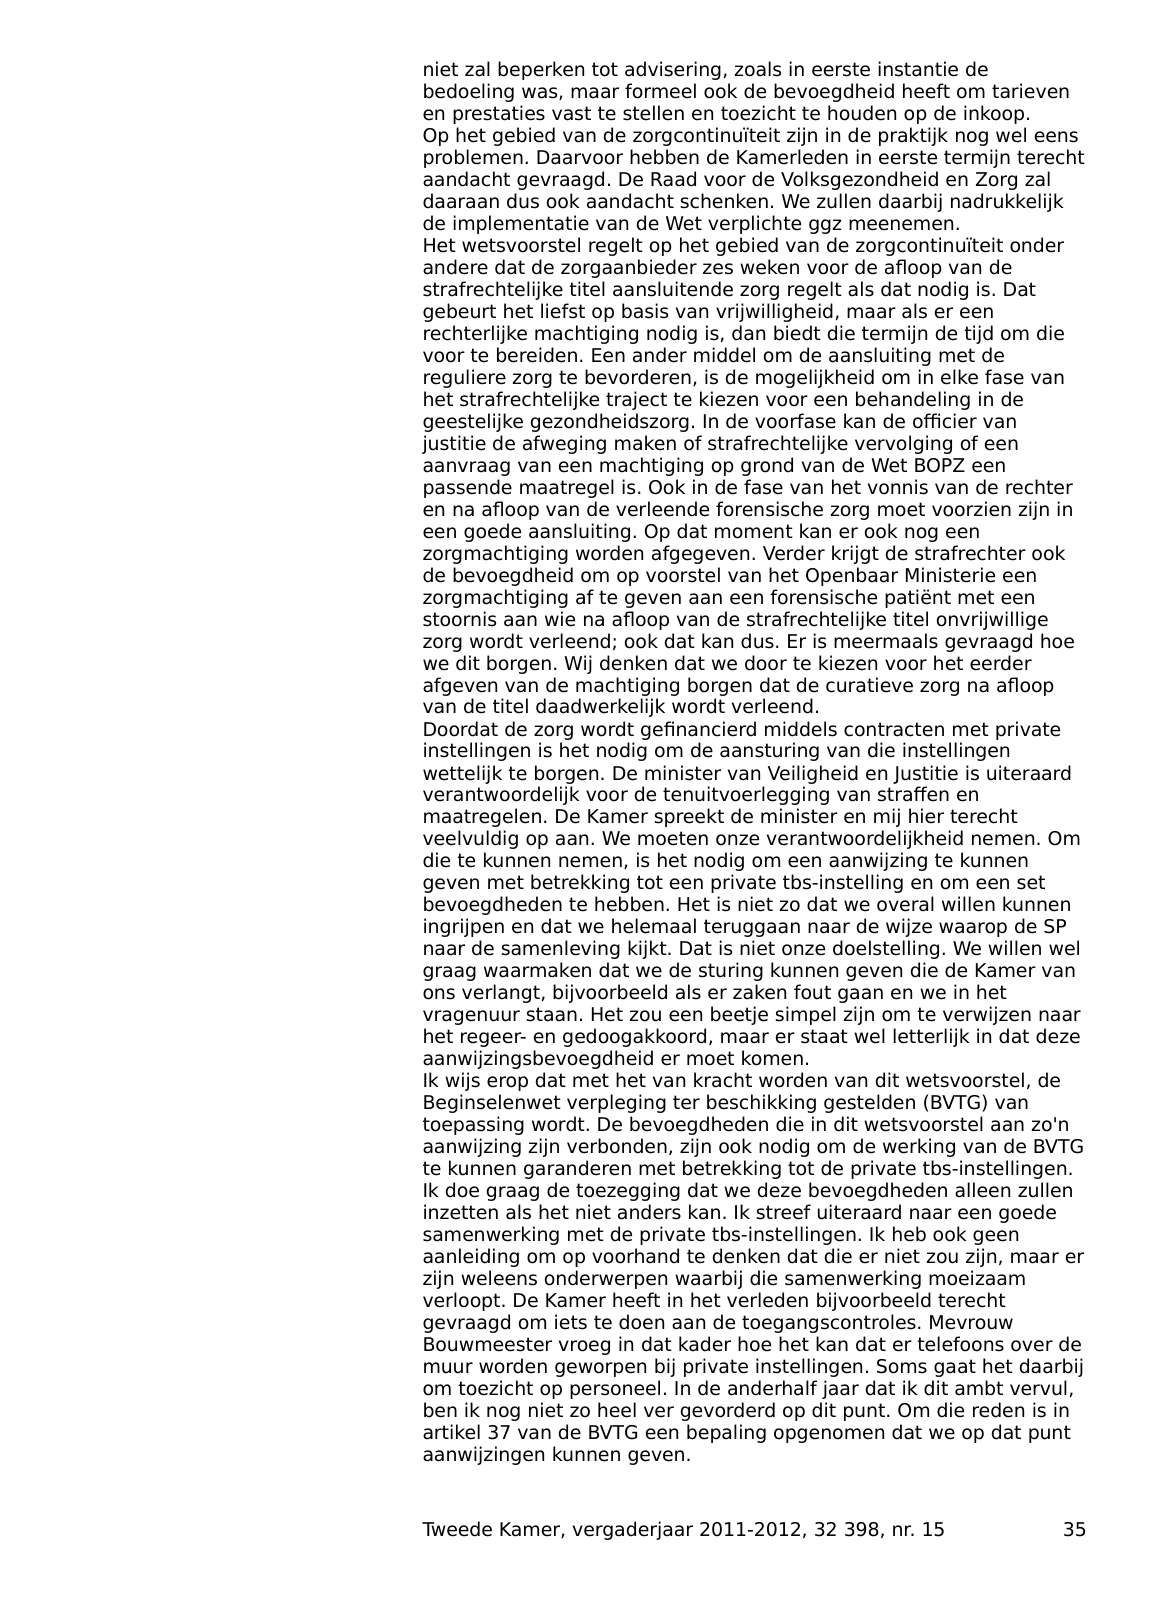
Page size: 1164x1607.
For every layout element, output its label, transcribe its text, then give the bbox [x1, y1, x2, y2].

text niet zal beperken tot advisering, zoals in eerste instantie de bedoeling was, maar formeel ook de bevoegdheid heeft om tarieven en prestaties vast te stellen en toezicht te houden op de inkoop. [422, 59, 1087, 125]
text Doordat de zorg wordt gefinancierd middels contracten met private instellingen is het nodig om de aansturing van die instellingen wettelijk te borgen. De minister van Veiligheid en Justitie is uiteraard verantwoordelijk voor de tenuitvoerlegging van straffen en maatregelen. De Kamer spreekt de minister en mij hier terecht veelvuldig op aan. We moeten onze verantwoordelijkheid nemen. Om die te kunnen nemen, is het nodig om een aanwijzing te kunnen geven met betrekking tot een private tbs-instelling en om een set bevoegdheden te hebben. Het is niet zo dat we overal willen kunnen ingrijpen en dat we helemaal teruggaan naar de wijze waarop de SP naar de samenleving kijkt. Dat is niet onze doelstelling. We willen wel graag waarmaken dat we de sturing kunnen geven die de Kamer van ons verlangt, bijvoorbeeld als er zaken fout gaan en we in het vragenuur staan. Het zou een beetje simpel zijn om te verwijzen naar het regeer- en gedoogakkoord, maar er staat wel letterlijk in dat deze aanwijzingsbevoegdheid er moet komen. [422, 718, 1087, 1070]
text Het wetsvoorstel regelt op het gebied van de zorgcontinuïteit onder andere dat de zorgaanbieder zes weken voor de afloop van de strafrechtelijke titel aansluitende zorg regelt als dat nodig is. Dat gebeurt het liefst op basis van vrijwilligheid, maar als er een rechterlijke machtiging nodig is, dan biedt die termijn de tijd om die voor te bereiden. Een ander middel om de aansluiting met de reguliere zorg te bevorderen, is de mogelijkheid om in elke fase van het strafrechtelijke traject te kiezen voor een behandeling in de geestelijke gezondheidszorg. In de voorfase kan de officier van justitie de afweging maken of strafrechtelijke vervolging of een aanvraag van een machtiging op grond van de Wet BOPZ een passende maatregel is. Ook in de fase van het vonnis van de rechter en na afloop van de verleende forensische zorg moet voorzien zijn in een goede aansluiting. Op dat moment kan er ook nog een zorgmachtiging worden afgegeven. Verder krijgt de strafrechter ook de bevoegdheid om op voorstel van het Openbaar Ministerie een zorgmachtiging af te geven aan een forensische patiënt met een stoornis aan wie na afloop van de strafrechtelijke titel onvrijwillige zorg wordt verleend; ook dat kan dus. Er is meermaals gevraagd hoe we dit borgen. Wij denken dat we door te kiezen voor het eerder afgeven van de machtiging borgen dat de curatieve zorg na afloop van de titel daadwerkelijk wordt verleend. [422, 235, 1087, 718]
text Op het gebied van de zorgcontinuïteit zijn in de praktijk nog wel eens problemen. Daarvoor hebben de Kamerleden in eerste termijn terecht aandacht gevraagd. De Raad voor de Volksgezondheid en Zorg zal daaraan dus ook aandacht schenken. We zullen daarbij nadrukkelijk de implementatie van de Wet verplichte ggz meenemen. [422, 125, 1087, 235]
text Ik wijs erop dat met het van kracht worden van dit wetsvoorstel, de Beginselenwet verpleging ter beschikking gestelden (BVTG) van toepassing wordt. De bevoegdheden die in dit wetsvoorstel aan zo'n aanwijzing zijn verbonden, zijn ook nodig om de werking van de BVTG te kunnen garanderen met betrekking tot de private tbs-instellingen. Ik doe graag de toezegging dat we deze bevoegdheden alleen zullen inzetten als het niet anders kan. Ik streef uiteraard naar een goede samenwerking met de private tbs-instellingen. Ik heb ook geen aanleiding om op voorhand te denken dat die er niet zou zijn, maar er zijn weleens onderwerpen waarbij die samenwerking moeizaam verloopt. De Kamer heeft in het verleden bijvoorbeeld terecht gevraagd om iets te doen aan de toegangscontroles. Mevrouw Bouwmeester vroeg in dat kader hoe het kan dat er telefoons over de muur worden geworpen bij private instellingen. Soms gaat het daarbij om toezicht op personeel. In de anderhalf jaar dat ik dit ambt vervul, ben ik nog niet zo heel ver gevorderd op dit punt. Om die reden is in artikel 37 van de BVTG een bepaling opgenomen dat we op dat punt aanwijzingen kunnen geven. [422, 1070, 1087, 1466]
